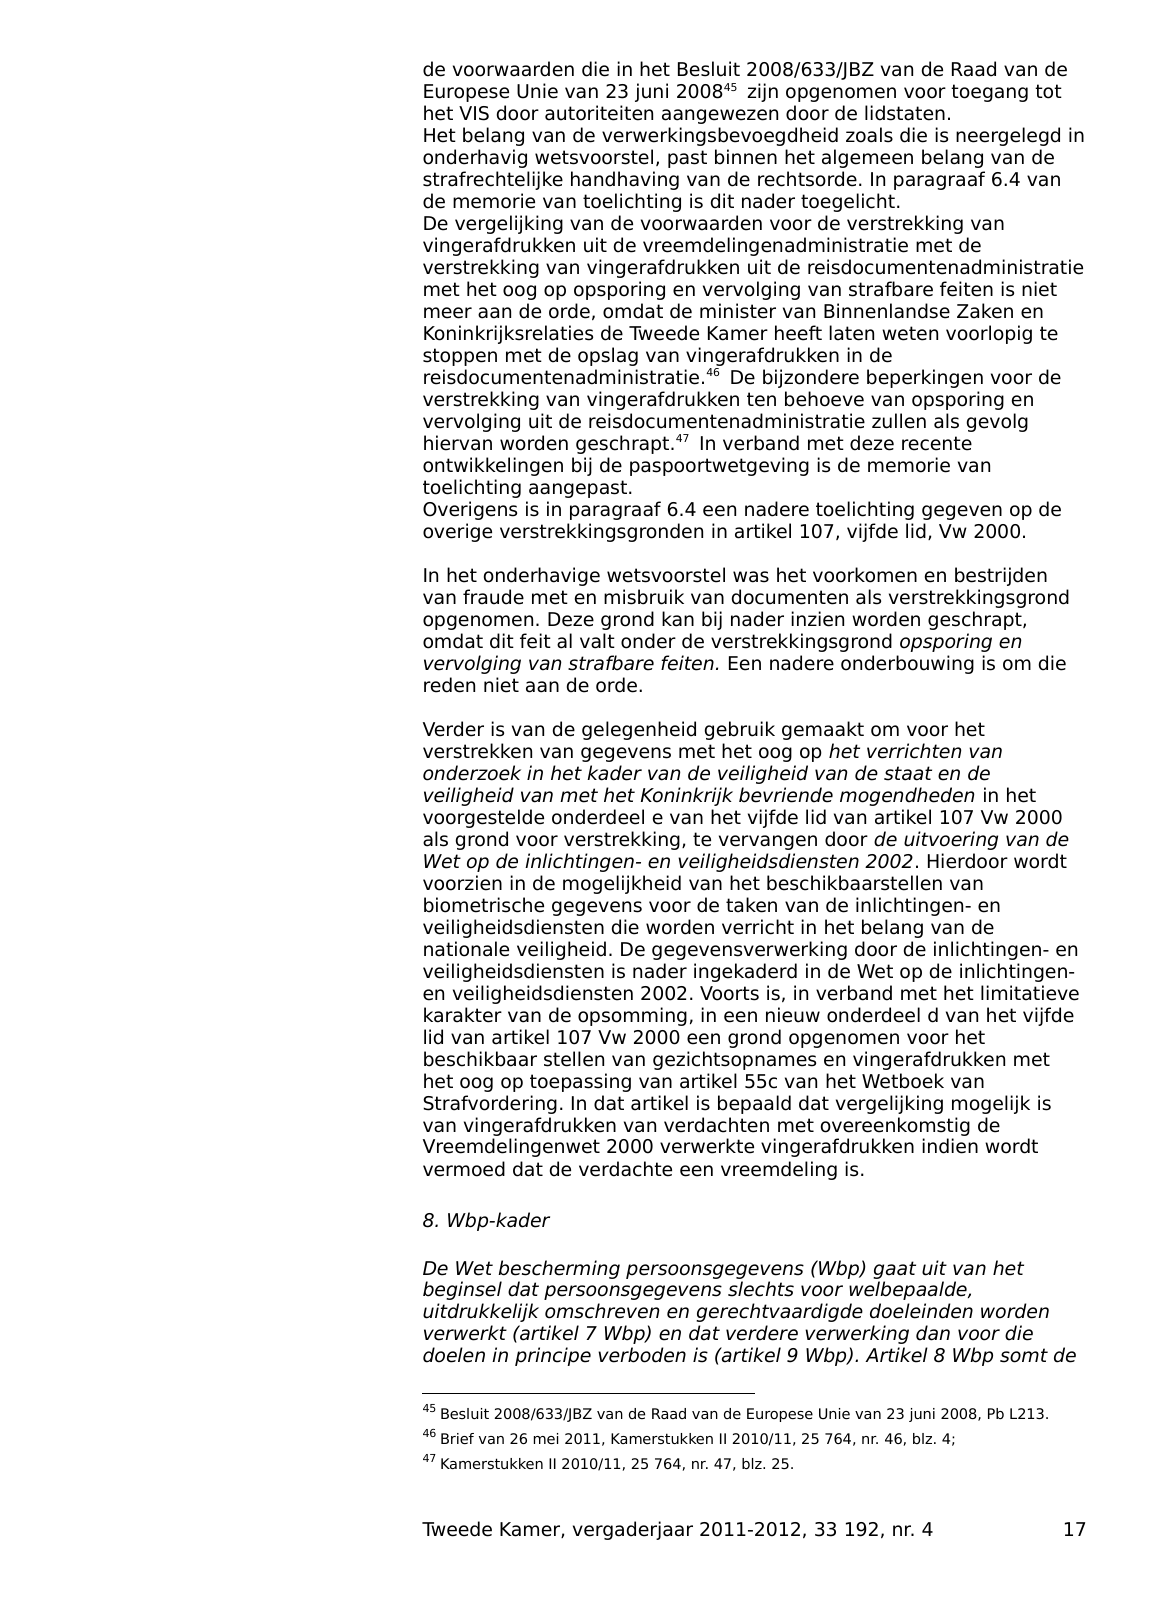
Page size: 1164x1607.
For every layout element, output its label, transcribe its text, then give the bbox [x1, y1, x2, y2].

text De vergelijking van de voorwaarden voor de verstrekking van vingerafdrukken uit de vreemdelingenadministratie met de verstrekking van vingerafdrukken uit de reisdocumentenadministratie met het oog op opsporing en vervolging van strafbare feiten is niet meer aan de orde, omdat de minister van Binnenlandse Zaken en Koninkrijksrelaties de Tweede Kamer heeft laten weten voorlopig te stoppen met de opslag van vingerafdrukken in de reisdocumentenadministratie. De bijzondere beperkingen voor de verstrekking van vingerafdrukken ten behoeve van opsporing en vervolging uit de reisdocumentenadministratie zullen als gevolg hiervan worden geschrapt. In verband met deze recente ontwikkelingen bij de paspoortwetgeving is de memorie van toelichting aangepast. [422, 213, 1087, 499]
text Kamerstukken II 2010/11, 25 764, nr. 47, blz. 25. [422, 1452, 1087, 1474]
text Overigens is in paragraaf 6.4 een nadere toelichting gegeven op de overige verstrekkingsgronden in artikel 107, vijfde lid, Vw 2000. [422, 499, 1087, 543]
text Besluit 2008/633/JBZ van de Raad van de Europese Unie van 23 juni 2008, Pb L213. [422, 1402, 1087, 1424]
text Brief van 26 mei 2011, Kamerstukken II 2010/11, 25 764, nr. 46, blz. 4; [422, 1427, 1087, 1449]
text de voorwaarden die in het Besluit 2008/633/JBZ van de Raad van de Europese Unie van 23 juni 2008 zijn opgenomen voor toegang tot het VIS door autoriteiten aangewezen door de lidstaten. [422, 59, 1087, 125]
text Verder is van de gelegenheid gebruik gemaakt om voor het verstrekken van gegevens met het oog op het verrichten van onderzoek in het kader van de veiligheid van de staat en de veiligheid van met het Koninkrijk bevriende mogendheden in het voorgestelde onderdeel e van het vijfde lid van artikel 107 Vw 2000 als grond voor verstrekking, te vervangen door de uitvoering van de Wet op de inlichtingen- en veiligheidsdiensten 2002. Hierdoor wordt voorzien in de mogelijkheid van het beschikbaarstellen van biometrische gegevens voor de taken van de inlichtingen- en veiligheidsdiensten die worden verricht in het belang van de nationale veiligheid. De gegevensverwerking door de inlichtingen- en veiligheidsdiensten is nader ingekaderd in de Wet op de inlichtingen- en veiligheidsdiensten 2002. Voorts is, in verband met het limitatieve karakter van de opsomming, in een nieuw onderdeel d van het vijfde lid van artikel 107 Vw 2000 een grond opgenomen voor het beschikbaar stellen van gezichtsopnames en vingerafdrukken met het oog op toepassing van artikel 55c van het Wetboek van Strafvordering. In dat artikel is bepaald dat vergelijking mogelijk is van vingerafdrukken van verdachten met overeenkomstig de Vreemdelingenwet 2000 verwerkte vingerafdrukken indien wordt vermoed dat de verdachte een vreemdeling is. [422, 719, 1087, 1180]
text In het onderhavige wetsvoorstel was het voorkomen en bestrijden van fraude met en misbruik van documenten als verstrekkingsgrond opgenomen. Deze grond kan bij nader inzien worden geschrapt, omdat dit feit al valt onder de verstrekkingsgrond opsporing en vervolging van strafbare feiten. Een nadere onderbouwing is om die reden niet aan de orde. [422, 565, 1087, 697]
subtitle 8. Wbp-kader [422, 1210, 1087, 1232]
text De Wet bescherming persoonsgegevens (Wbp) gaat uit van het beginsel dat persoonsgegevens slechts voor welbepaalde, uitdrukkelijk omschreven en gerechtvaardigde doeleinden worden verwerkt (artikel 7 Wbp) en dat verdere verwerking dan voor die doelen in principe verboden is (artikel 9 Wbp). Artikel 8 Wbp somt de [422, 1257, 1087, 1367]
text Het belang van de verwerkingsbevoegdheid zoals die is neergelegd in onderhavig wetsvoorstel, past binnen het algemeen belang van de strafrechtelijke handhaving van de rechtsorde. In paragraaf 6.4 van de memorie van toelichting is dit nader toegelicht. [422, 125, 1087, 213]
